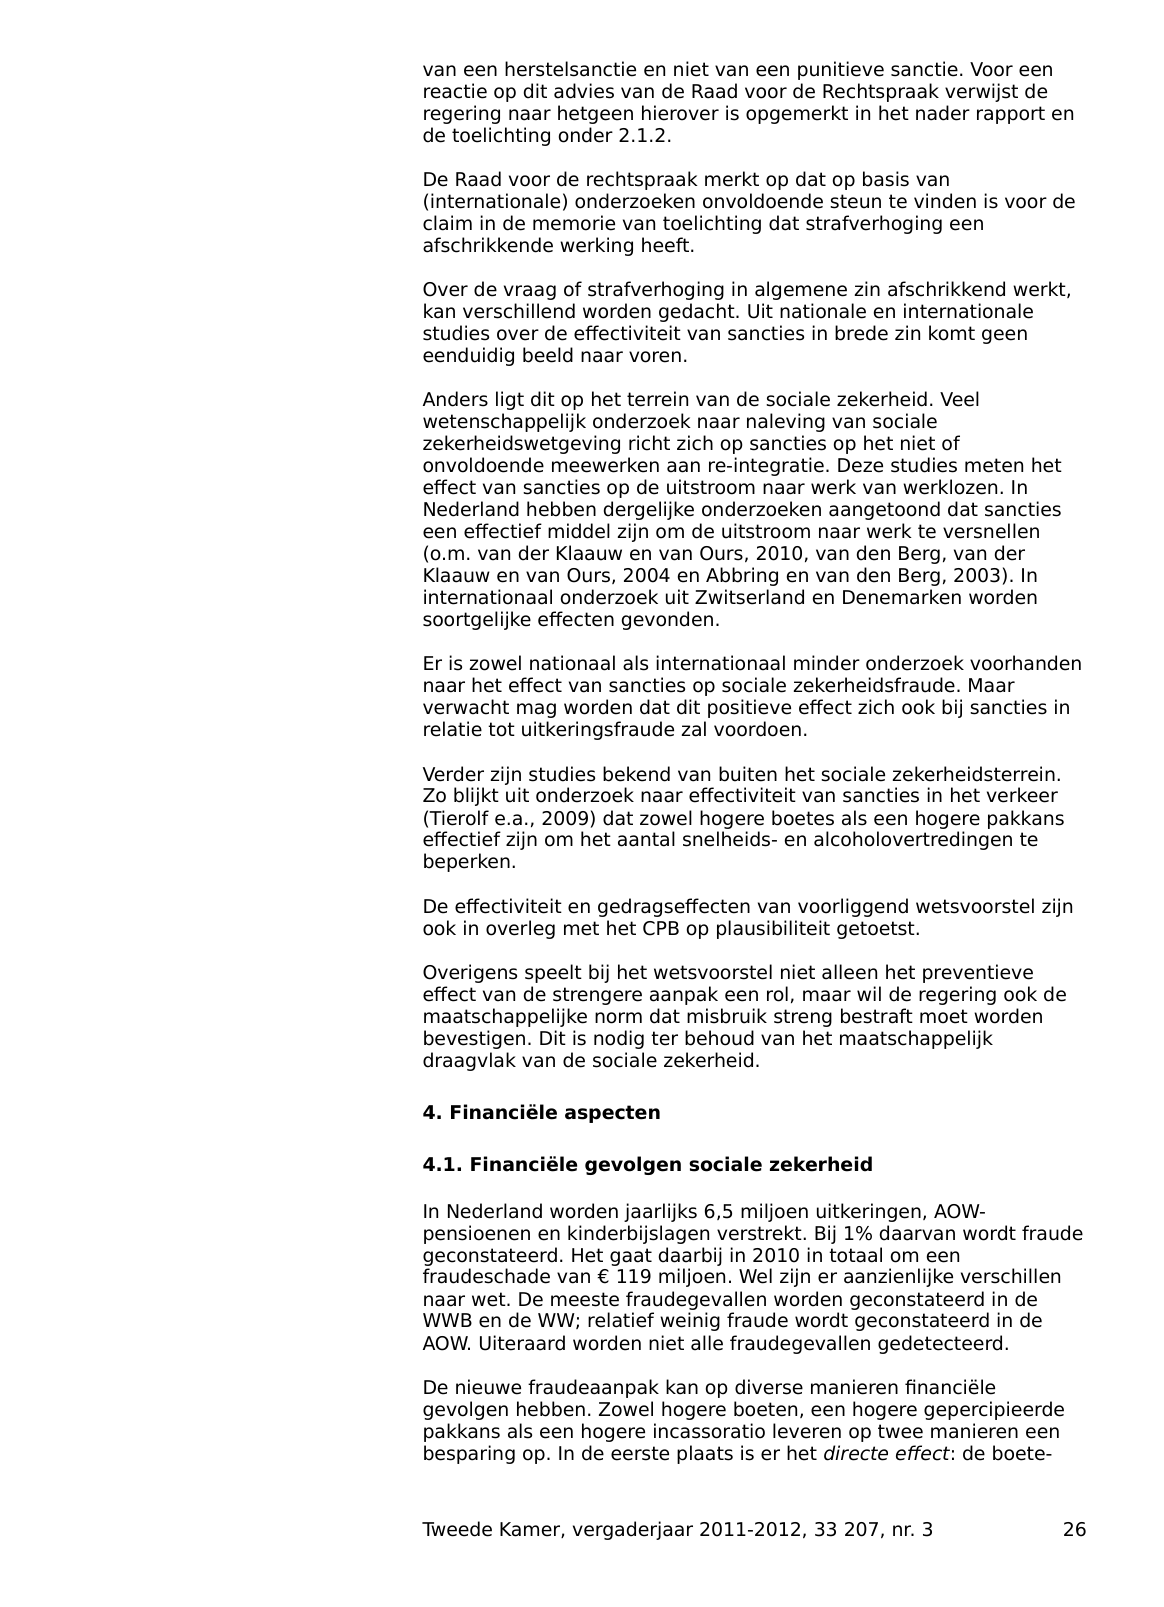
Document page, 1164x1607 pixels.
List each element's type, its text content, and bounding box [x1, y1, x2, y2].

text Overigens speelt bij het wetsvoorstel niet alleen het preventieve effect van de strengere aanpak een rol, maar wil de regering ook de maatschappelijke norm dat misbruik streng bestraft moet worden bevestigen. Dit is nodig ter behoud van het maatschappelijk draagvlak van de sociale zekerheid. [422, 962, 1087, 1072]
text In Nederland worden jaarlijks 6,5 miljoen uitkeringen, AOW-pensioenen en kinderbijslagen verstrekt. Bij 1% daarvan wordt fraude geconstateerd. Het gaat daarbij in 2010 in totaal om een fraudeschade van € 119 miljoen. Wel zijn er aanzienlijke verschillen naar wet. De meeste fraudegevallen worden geconstateerd in de WWB en de WW; relatief weinig fraude wordt geconstateerd in de AOW. Uiteraard worden niet alle fraudegevallen gedetecteerd. [422, 1201, 1087, 1354]
text Er is zowel nationaal als internationaal minder onderzoek voorhanden naar het effect van sancties op sociale zekerheidsfraude. Maar verwacht mag worden dat dit positieve effect zich ook bij sancties in relatie tot uitkeringsfraude zal voordoen. [422, 653, 1087, 741]
text van een herstelsanctie en niet van een punitieve sanctie. Voor een reactie op dit advies van de Raad voor de Rechtspraak verwijst de regering naar hetgeen hierover is opgemerkt in het nader rapport en de toelichting onder 2.1.2. [422, 59, 1087, 147]
text Verder zijn studies bekend van buiten het sociale zekerheidsterrein. Zo blijkt uit onderzoek naar effectiviteit van sancties in het verkeer (Tierolf e.a., 2009) dat zowel hogere boetes als een hogere pakkans effectief zijn om het aantal snelheids- en alcoholovertredingen te beperken. [422, 763, 1087, 873]
text De nieuwe fraudeaanpak kan op diverse manieren financiële gevolgen hebben. Zowel hogere boeten, een hogere gepercipieerde pakkans als een hogere incassoratio leveren op twee manieren een besparing op. In de eerste plaats is er het directe effect: de boete- [422, 1377, 1087, 1464]
text Over de vraag of strafverhoging in algemene zin afschrikkend werkt, kan verschillend worden gedacht. Uit nationale en internationale studies over de effectiviteit van sancties in brede zin komt geen eenduidig beeld naar voren. [422, 279, 1087, 367]
text De Raad voor de rechtspraak merkt op dat op basis van (internationale) onderzoeken onvoldoende steun te vinden is voor de claim in de memorie van toelichting dat strafverhoging een afschrikkende werking heeft. [422, 169, 1087, 257]
text De effectiviteit en gedragseffecten van voorliggend wetsvoorstel zijn ook in overleg met het CPB op plausibiliteit getoetst. [422, 896, 1087, 939]
subtitle 4.1. Financiële gevolgen sociale zekerheid [422, 1153, 1087, 1176]
subtitle 4. Financiële aspecten [422, 1102, 1087, 1123]
text Anders ligt dit op het terrein van de sociale zekerheid. Veel wetenschappelijk onderzoek naar naleving van sociale zekerheidswetgeving richt zich op sancties op het niet of onvoldoende meewerken aan re-integratie. Deze studies meten het effect van sancties op de uitstroom naar werk van werklozen. In Nederland hebben dergelijke onderzoeken aangetoond dat sancties een effectief middel zijn om de uitstroom naar werk te versnellen (o.m. van der Klaauw en van Ours, 2010, van den Berg, van der Klaauw en van Ours, 2004 en Abbring en van den Berg, 2003). In internationaal onderzoek uit Zwitserland en Denemarken worden soortgelijke effecten gevonden. [422, 389, 1087, 631]
